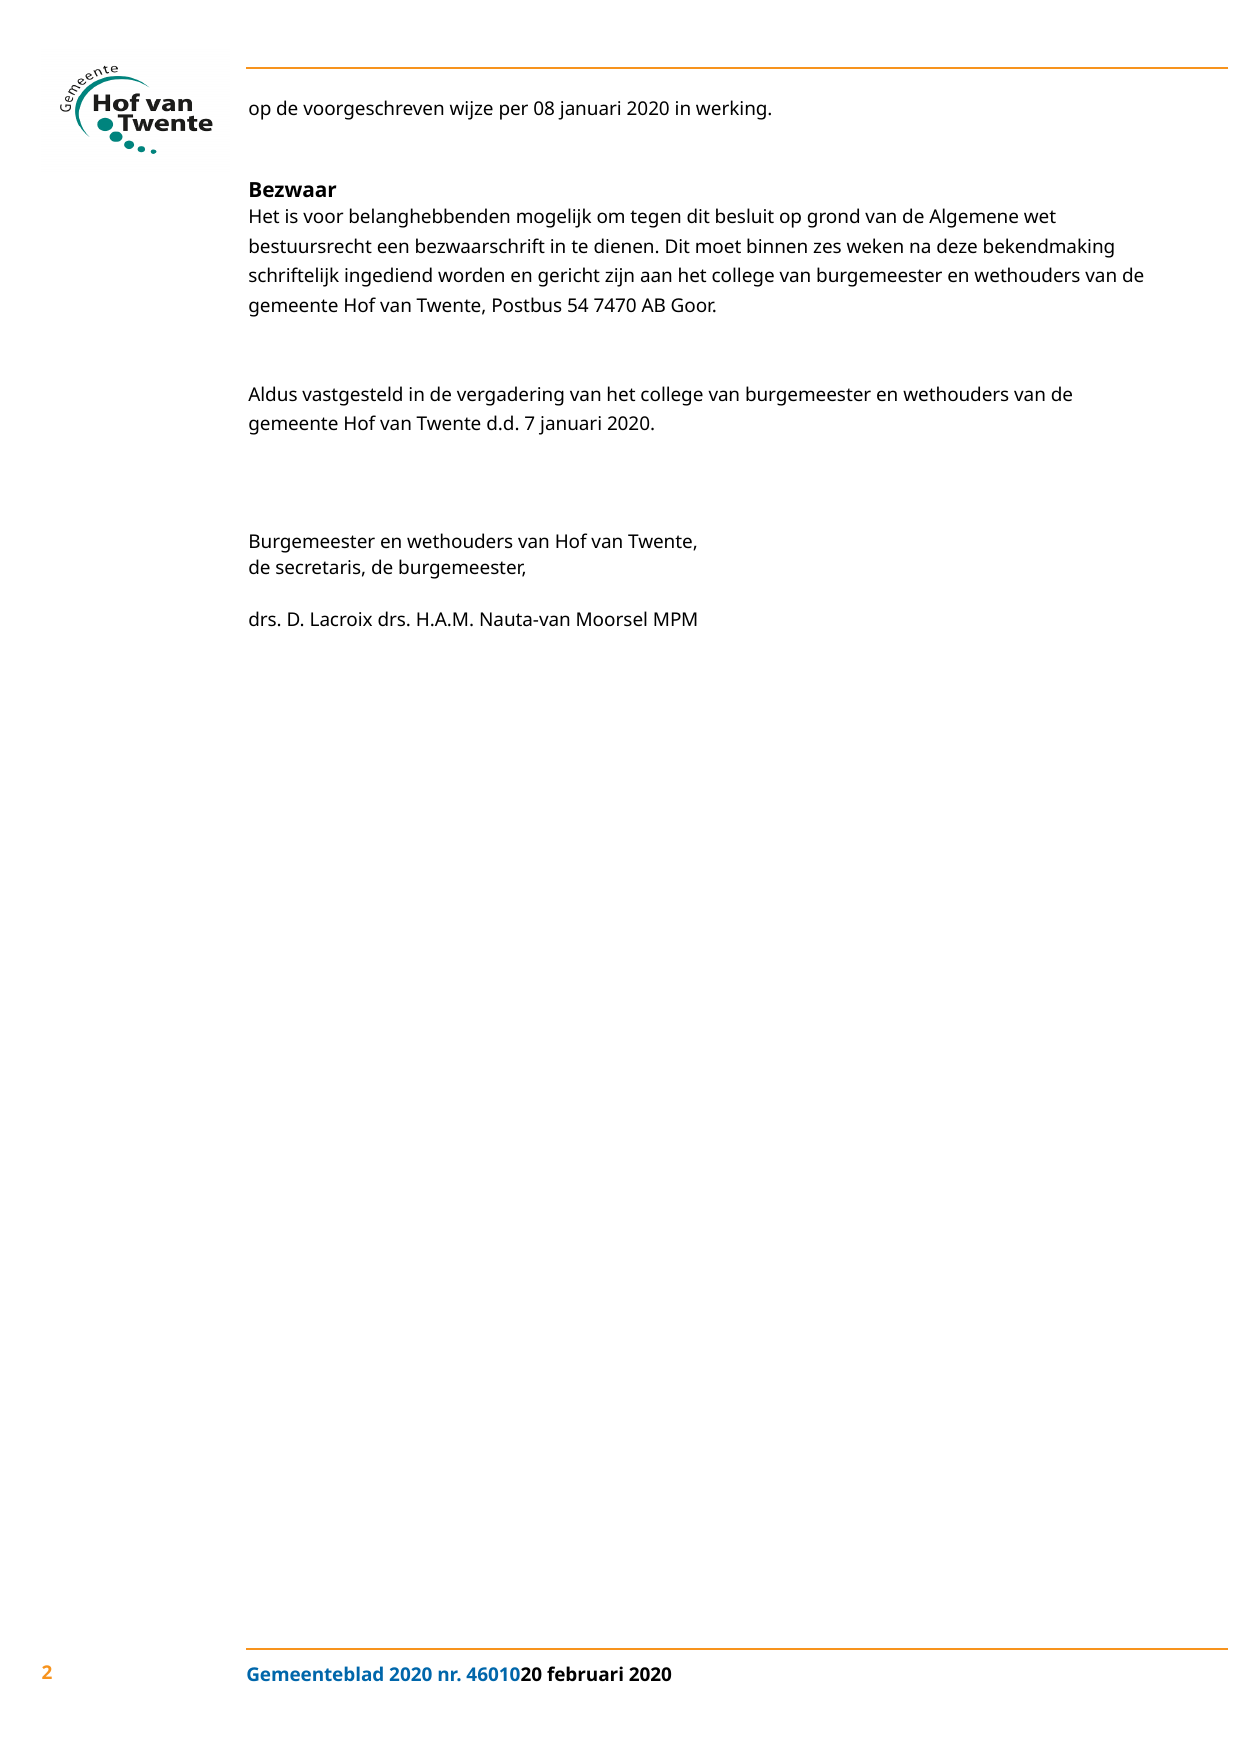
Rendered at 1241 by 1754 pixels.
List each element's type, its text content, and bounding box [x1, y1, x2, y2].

text Het is voor belanghebbenden mogelijk om tegen dit besluit op grond van de Algemene wet bestuursrecht een bezwaarschrift in te dienen. Dit moet binnen zes weken na deze bekendmaking schriftelijk ingediend worden en gericht zijn aan het college van burgemeester en wethouders van de gemeente Hof van Twente, Postbus 54 7470 AB Goor. [248, 203, 1152, 318]
picture [41, 47, 231, 172]
text de secretaris, de burgemeester, [248, 554, 1152, 580]
text Bezwaar [248, 175, 1152, 203]
text Burgemeester en wethouders van Hof van Twente, [248, 529, 1152, 554]
text op de voorgeschreven wijze per 08 januari 2020 in werking. [248, 95, 1152, 121]
text Aldus vastgesteld in de vergadering van het college van burgemeester en wethouders van de gemeente Hof van Twente d.d. 7 januari 2020. [248, 381, 1152, 436]
text drs. D. Lacroix drs. H.A.M. Nauta-van Moorsel MPM [248, 606, 1152, 632]
